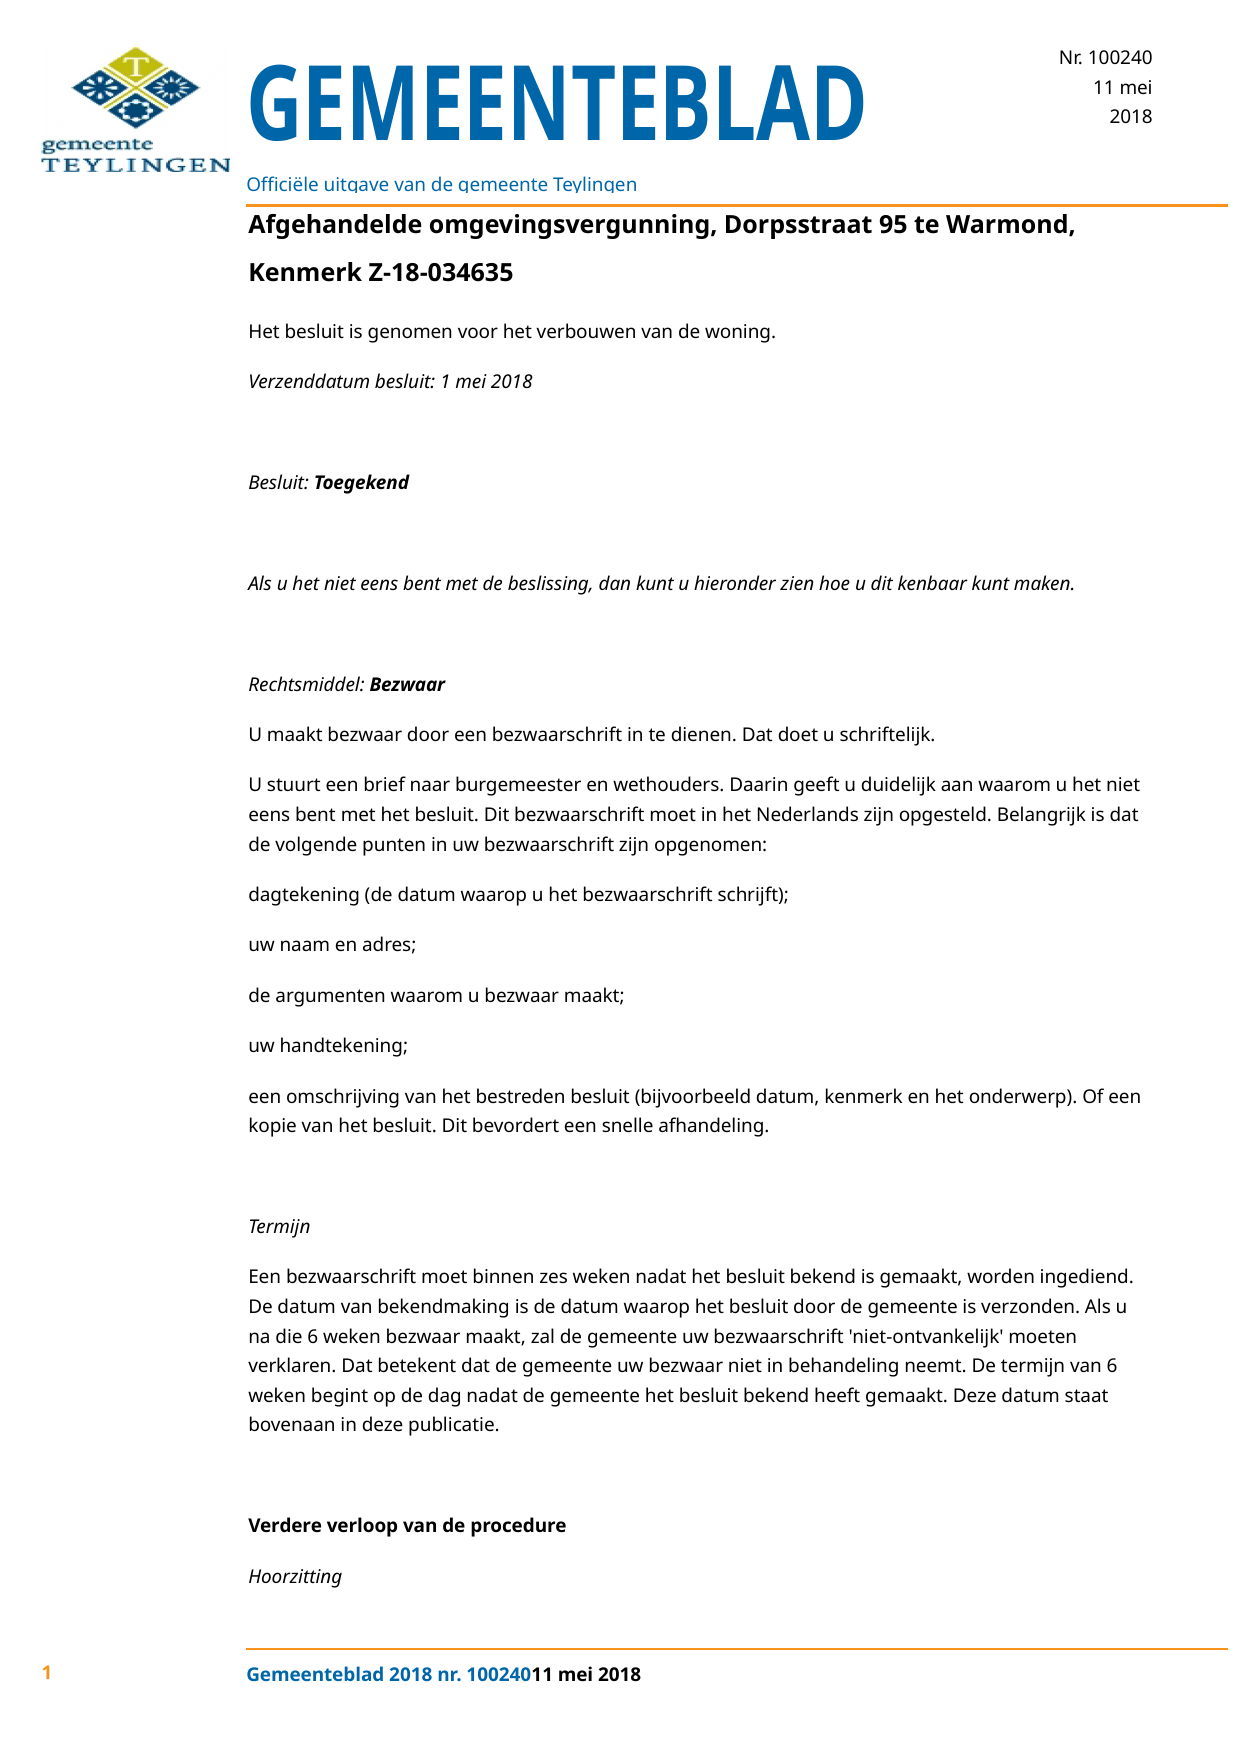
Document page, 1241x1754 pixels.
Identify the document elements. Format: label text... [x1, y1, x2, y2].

text Verdere verloop van de procedure [248, 1512, 1152, 1538]
text Een bezwaarschrift moet binnen zes weken nadat het besluit bekend is gemaakt, worden ingediend. De datum van bekendmaking is de datum waarop het besluit door de gemeente is verzonden. Als u na die 6 weken bezwaar maakt, zal de gemeente uw bezwaarschrift 'niet-ontvankelijk' moeten verklaren. Dat betekent dat de gemeente uw bezwaar niet in behandeling neemt. De termijn van 6 weken begint op de dag nadat de gemeente het besluit bekend heeft gemaakt. Deze datum staat bovenaan in deze publicatie. [248, 1264, 1152, 1437]
picture [41, 47, 231, 172]
text U maakt bezwaar door een bezwaarschrift in te dienen. Dat doet u schriftelijk. [248, 721, 1152, 747]
text Hoorzitting [248, 1563, 1152, 1589]
text uw naam en adres; [248, 932, 1152, 957]
text dagtekening (de datum waarop u het bezwaarschrift schrijft); [248, 881, 1152, 907]
text Verzenddatum besluit: 1 mei 2018 [248, 368, 1152, 394]
text Als u het niet eens bent met de beslissing, dan kunt u hieronder zien hoe u dit kenbaar kunt maken. [248, 570, 1152, 596]
text Besluit: Toegekend [248, 469, 1152, 495]
text U stuurt een brief naar burgemeester en wethouders. Daarin geeft u duidelijk aan waarom u het niet eens bent met het besluit. Dit bezwaarschrift moet in het Nederlands zijn opgesteld. Belangrijk is dat de volgende punten in uw bezwaarschrift zijn opgenomen: [248, 772, 1152, 857]
text Afgehandelde omgevingsvergunning, Dorpsstraat 95 te Warmond, Kenmerk Z-18-034635 [248, 207, 1152, 288]
text een omschrijving van het bestreden besluit (bijvoorbeeld datum, kenmerk en het onderwerp). Of een kopie van het besluit. Dit bevordert een snelle afhandeling. [248, 1083, 1152, 1138]
text Het besluit is genomen voor het verbouwen van de woning. [248, 318, 1152, 344]
text de argumenten waarom u bezwaar maakt; [248, 982, 1152, 1008]
text uw handtekening; [248, 1032, 1152, 1058]
text Termijn [248, 1213, 1152, 1239]
text Rechtsmiddel: Bezwaar [248, 671, 1152, 697]
